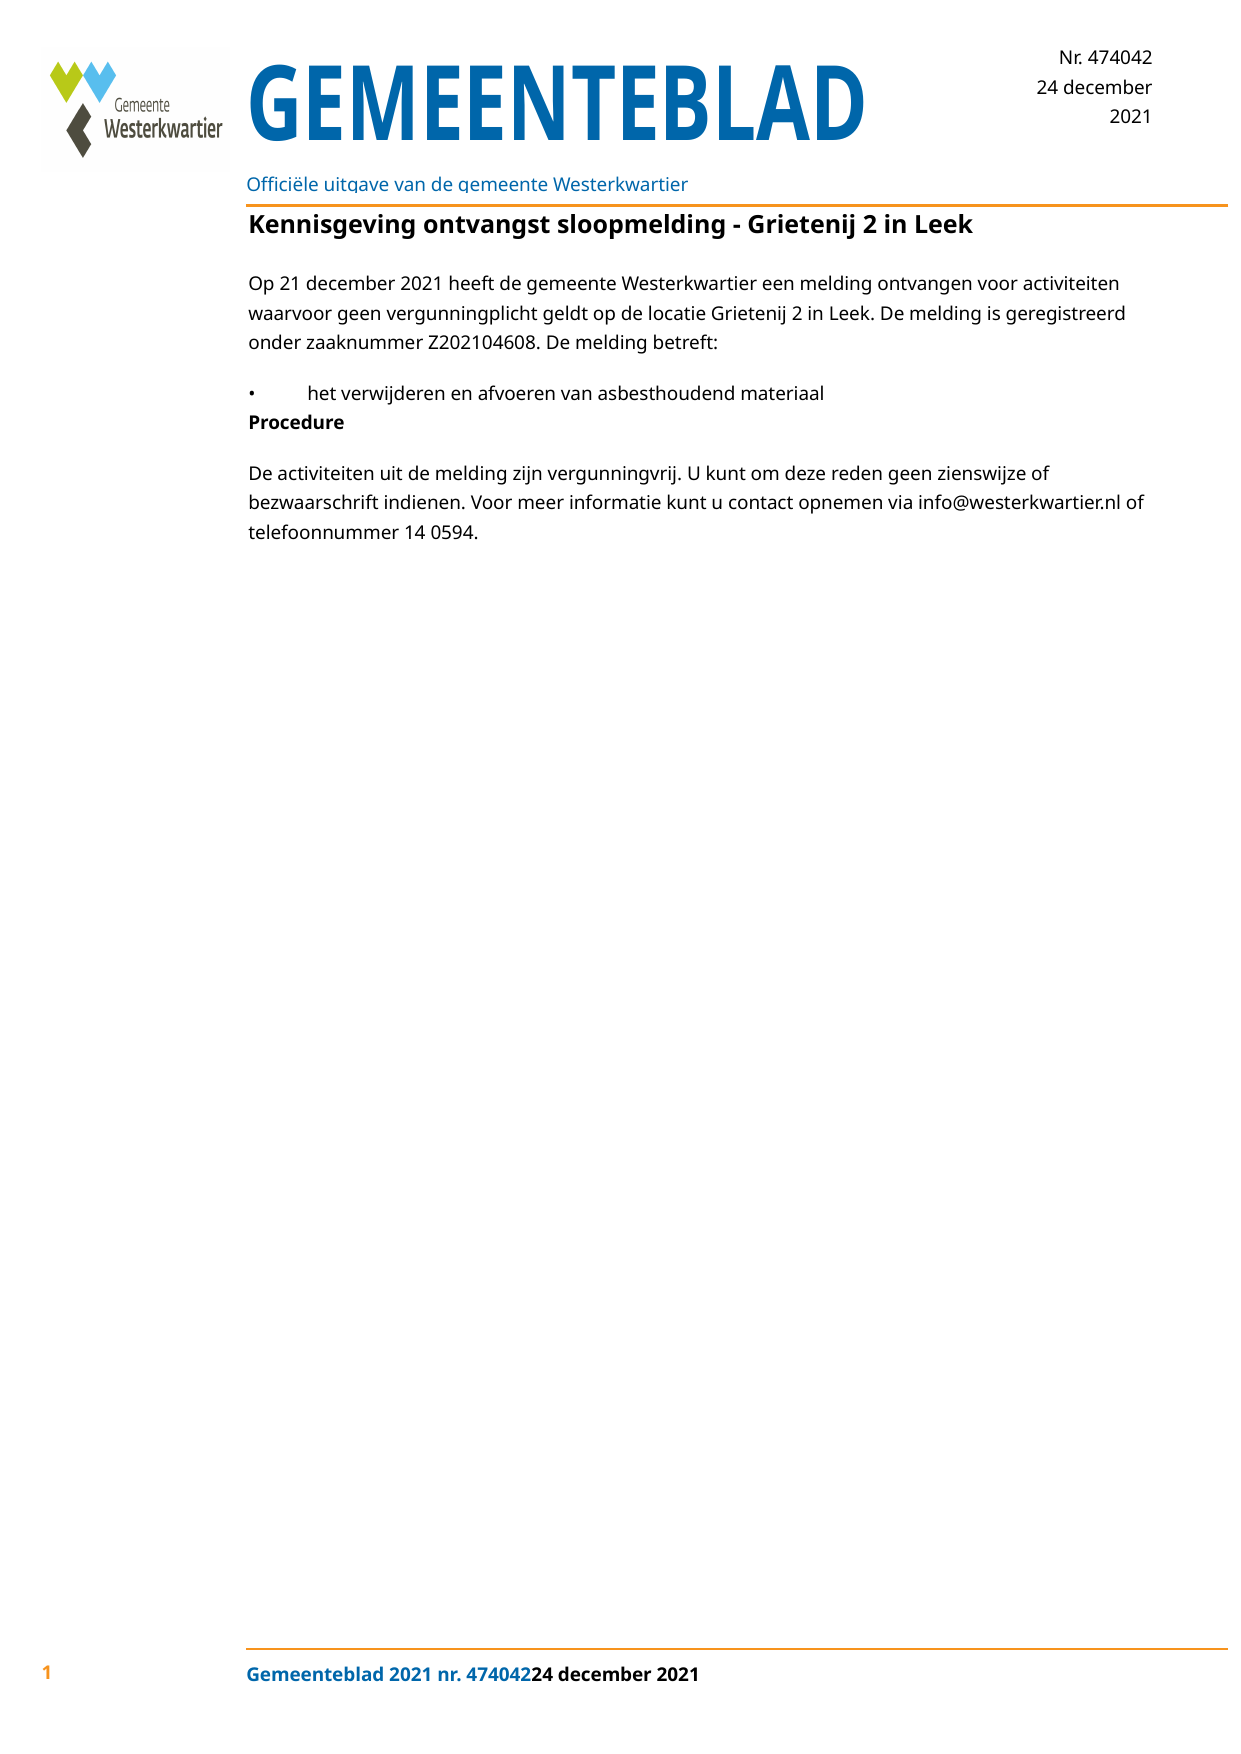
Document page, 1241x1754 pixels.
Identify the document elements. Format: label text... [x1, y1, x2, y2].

text De activiteiten uit de melding zijn vergunningvrij. U kunt om deze reden geen zienswijze of bezwaarschrift indienen. Voor meer informatie kunt u contact opnemen via info@westerkwartier.nl of telefoonnummer 14 0594. [248, 460, 1152, 545]
text Procedure [248, 409, 1152, 435]
text Kennisgeving ontvangst sloopmelding - Grietenij 2 in Leek [248, 207, 1152, 241]
list het verwijderen en afvoeren van asbesthoudend materiaal [248, 380, 1152, 406]
picture [41, 47, 231, 172]
text Op 21 december 2021 heeft de gemeente Westerkwartier een melding ontvangen voor activiteiten waarvoor geen vergunningplicht geldt op de locatie Grietenij 2 in Leek. De melding is geregistreerd onder zaaknummer Z202104608. De melding betreft: [248, 270, 1152, 355]
